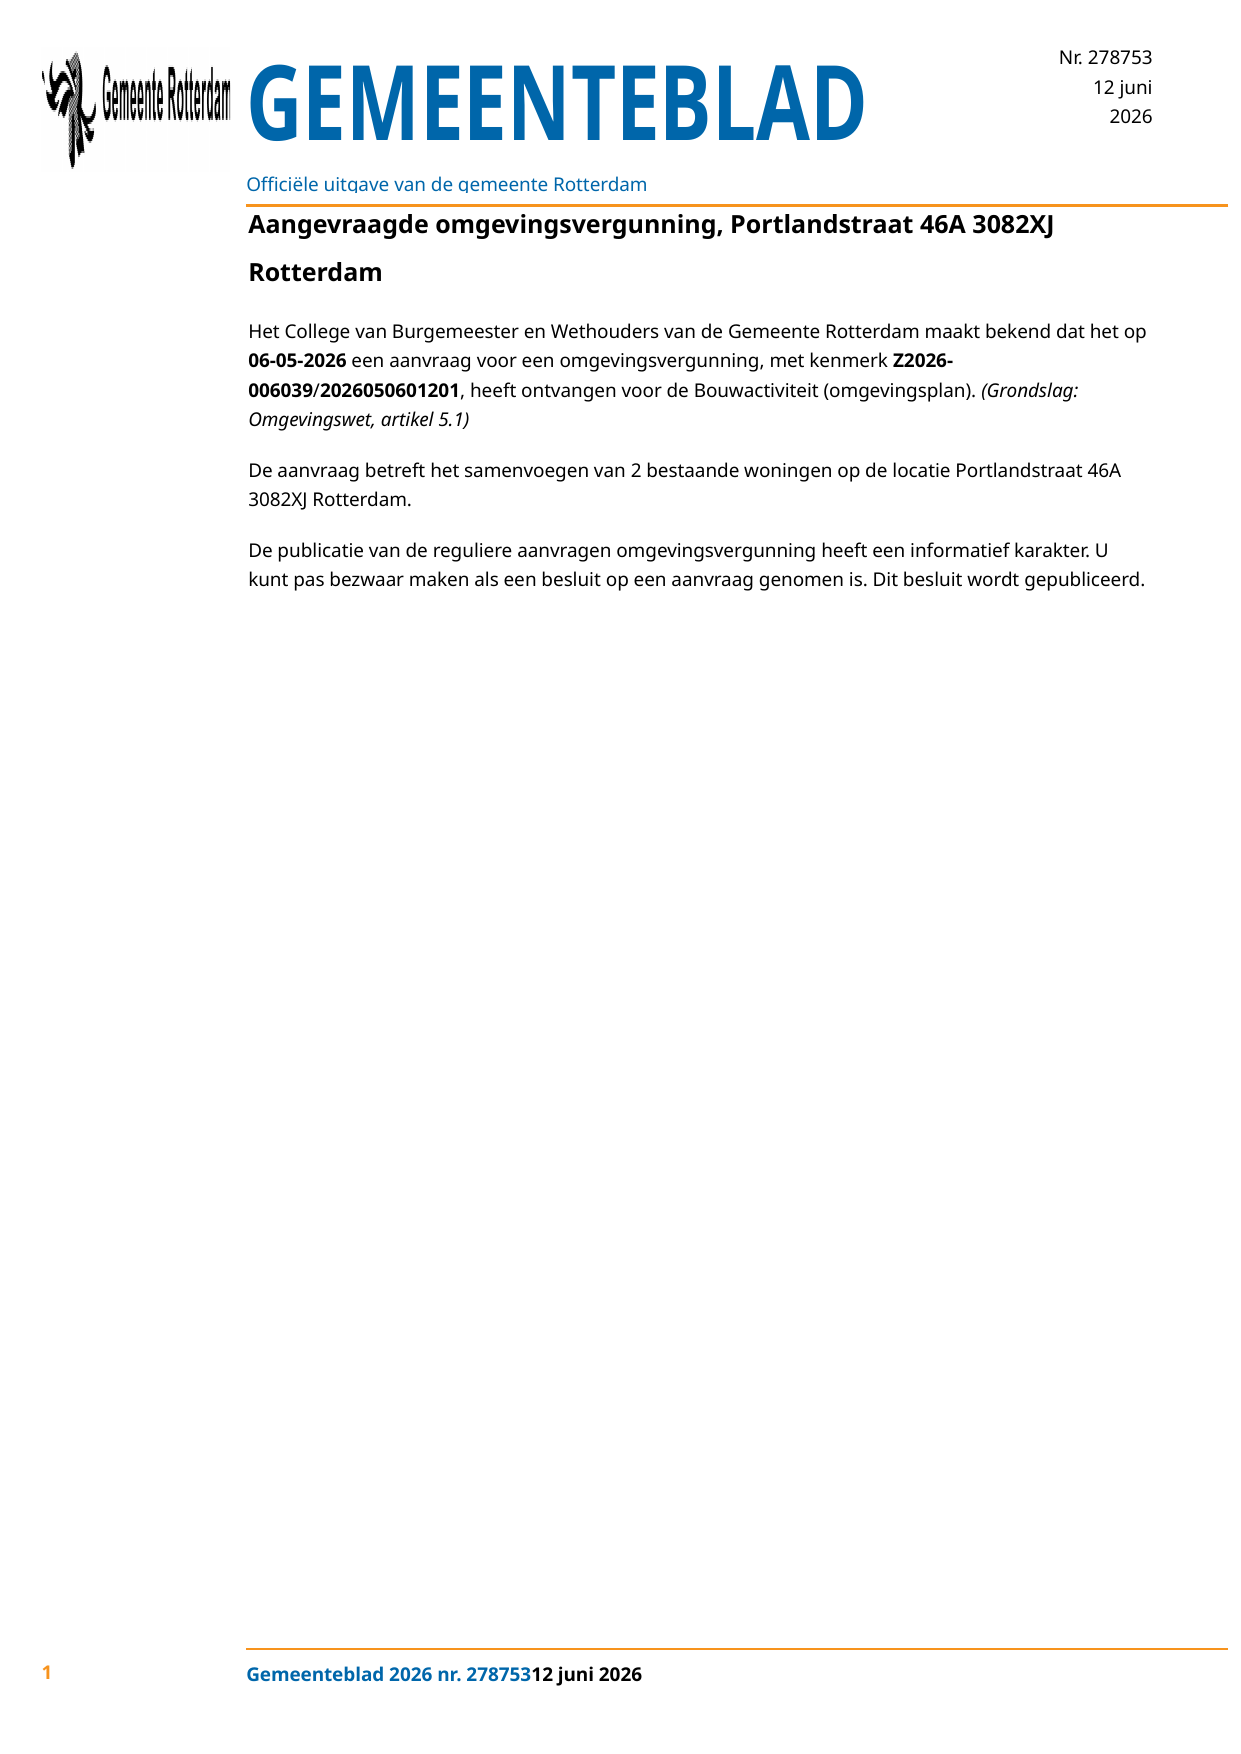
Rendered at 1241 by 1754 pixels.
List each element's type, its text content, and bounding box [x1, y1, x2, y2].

text Het College van Burgemeester en Wethouders van de Gemeente Rotterdam maakt bekend dat het op 06-05-2026 een aanvraag voor een omgevingsvergunning, met kenmerk Z2026-006039/2026050601201, heeft ontvangen voor de Bouwactiviteit (omgevingsplan). (Grondslag: Omgevingswet, artikel 5.1) [248, 318, 1152, 432]
text De publicatie van de reguliere aanvragen omgevingsvergunning heeft een informatief karakter. U kunt pas bezwaar maken als een besluit op een aanvraag genomen is. Dit besluit wordt gepubliceerd. [248, 537, 1152, 592]
picture [41, 47, 231, 172]
text De aanvraag betreft het samenvoegen van 2 bestaande woningen op de locatie Portlandstraat 46A 3082XJ Rotterdam. [248, 457, 1152, 512]
text Aangevraagde omgevingsvergunning, Portlandstraat 46A 3082XJ Rotterdam [248, 207, 1152, 288]
